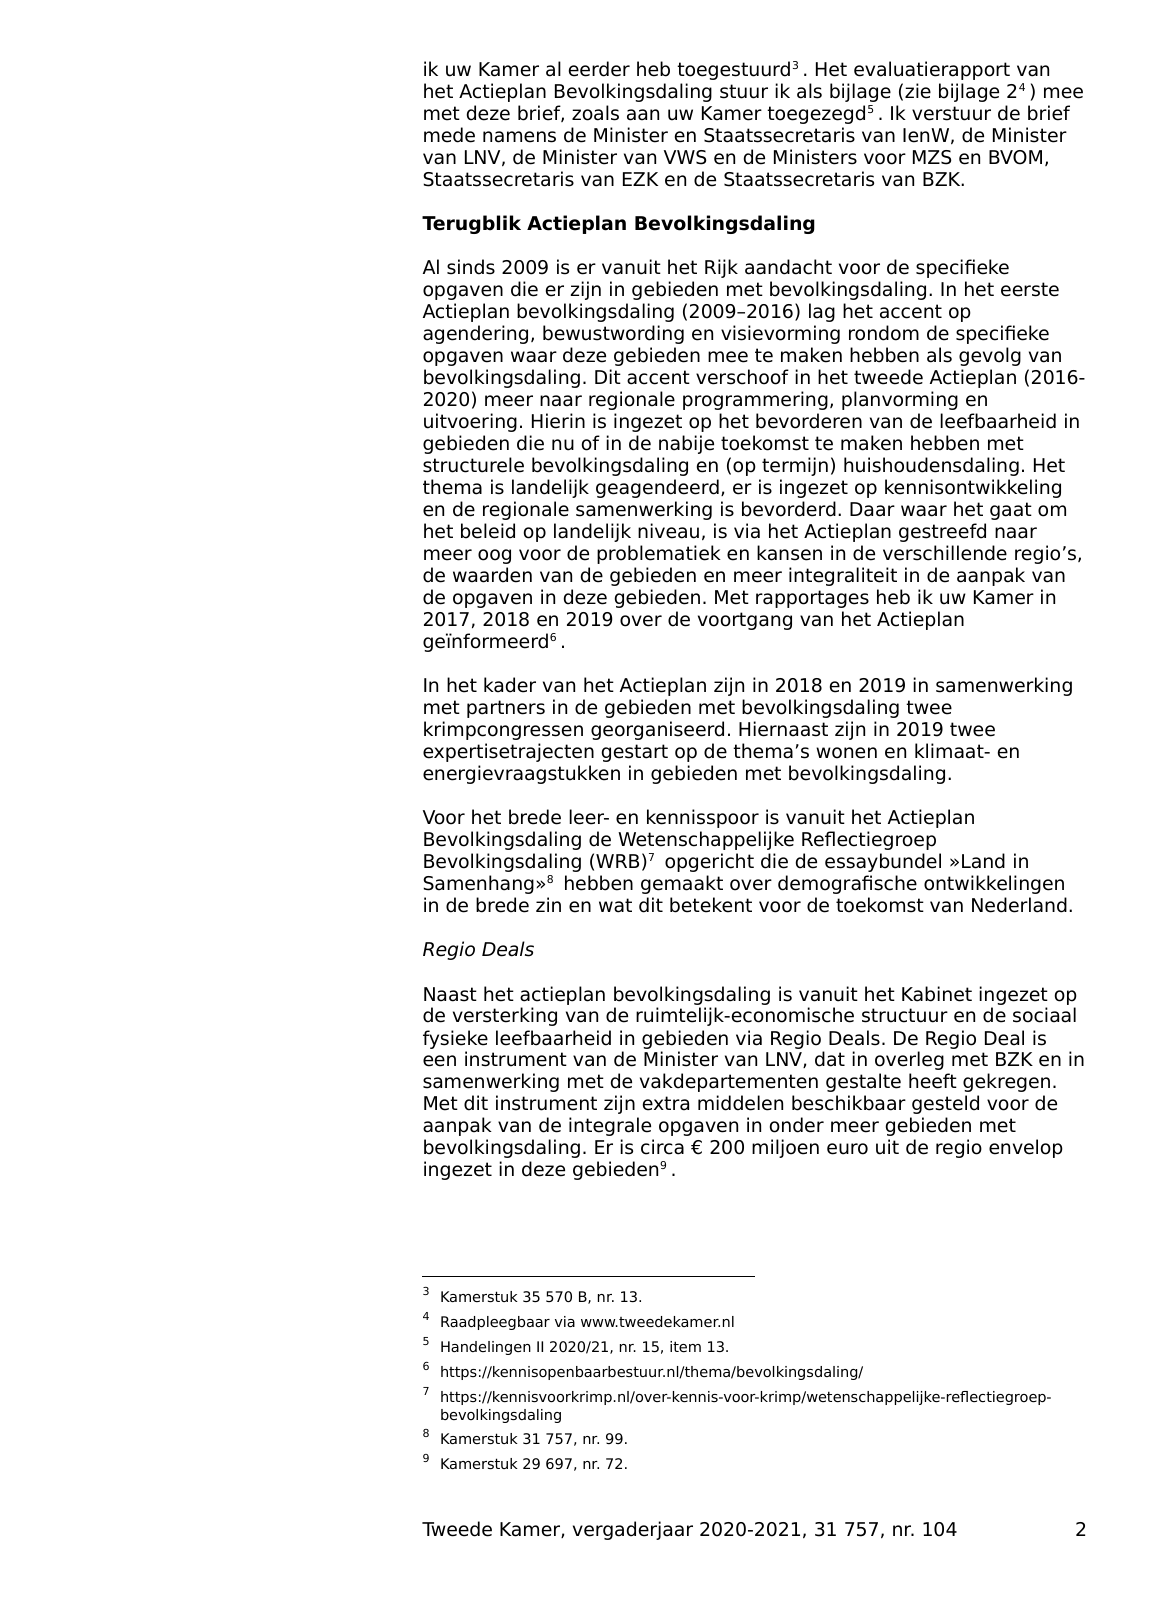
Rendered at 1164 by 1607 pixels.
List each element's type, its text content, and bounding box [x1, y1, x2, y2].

text Al sinds 2009 is er vanuit het Rijk aandacht voor de specifieke opgaven die er zijn in gebieden met bevolkingsdaling. In het eerste Actieplan bevolkingsdaling (2009–2016) lag het accent op agendering, bewustwording en visievorming rondom de specifieke opgaven waar deze gebieden mee te maken hebben als gevolg van bevolkingsdaling. Dit accent verschoof in het tweede Actieplan (2016- 2020) meer naar regionale programmering, planvorming en uitvoering. Hierin is ingezet op het bevorderen van de leefbaarheid in gebieden die nu of in de nabije toekomst te maken hebben met structurele bevolkingsdaling en (op termijn) huishoudensdaling. Het thema is landelijk geagendeerd, er is ingezet op kennisontwikkeling en de regionale samenwerking is bevorderd. Daar waar het gaat om het beleid op landelijk niveau, is via het Actieplan gestreefd naar meer oog voor de problematiek en kansen in de verschillende regio’s, de waarden van de gebieden en meer integraliteit in de aanpak van de opgaven in deze gebieden. Met rapportages heb ik uw Kamer in 2017, 2018 en 2019 over de voortgang van het Actieplan geïnformeerd. [422, 257, 1087, 653]
text Raadpleegbaar via www.tweedekamer.nl [422, 1310, 1087, 1332]
text ik uw Kamer al eerder heb toegestuurd. Het evaluatierapport van het Actieplan Bevolkingsdaling stuur ik als bijlage (zie bijlage 2) mee met deze brief, zoals aan uw Kamer toegezegd. Ik verstuur de brief mede namens de Minister en Staatssecretaris van IenW, de Minister van LNV, de Minister van VWS en de Ministers voor MZS en BVOM, Staatssecretaris van EZK en de Staatssecretaris van BZK. [422, 59, 1087, 191]
text Handelingen II 2020/21, nr. 15, item 13. [422, 1335, 1087, 1357]
text Naast het actieplan bevolkingsdaling is vanuit het Kabinet ingezet op de versterking van de ruimtelijk-economische structuur en de sociaal fysieke leefbaarheid in gebieden via Regio Deals. De Regio Deal is een instrument van de Minister van LNV, dat in overleg met BZK en in samenwerking met de vakdepartementen gestalte heeft gekregen. Met dit instrument zijn extra middelen beschikbaar gesteld voor de aanpak van de integrale opgaven in onder meer gebieden met bevolkingsdaling. Er is circa € 200 miljoen euro uit de regio envelop ingezet in deze gebieden. [422, 983, 1087, 1181]
subtitle Regio Deals [422, 939, 1087, 961]
text Voor het brede leer- en kennisspoor is vanuit het Actieplan Bevolkingsdaling de Wetenschappelijke Reflectiegroep Bevolkingsdaling (WRB) opgericht die de essaybundel »Land in Samenhang» hebben gemaakt over demografische ontwikkelingen in de brede zin en wat dit betekent voor de toekomst van Nederland. [422, 807, 1087, 917]
text https://kennisopenbaarbestuur.nl/thema/bevolkingsdaling/ [422, 1360, 1087, 1382]
text In het kader van het Actieplan zijn in 2018 en 2019 in samenwerking met partners in de gebieden met bevolkingsdaling twee krimpcongressen georganiseerd. Hiernaast zijn in 2019 twee expertisetrajecten gestart op de thema’s wonen en klimaat- en energievraagstukken in gebieden met bevolkingsdaling. [422, 675, 1087, 785]
text Kamerstuk 31 757, nr. 99. [422, 1427, 1087, 1449]
text https://kennisvoorkrimp.nl/over-kennis-voor-krimp/wetenschappelijke-reflectiegroep-bevolkingsdaling [422, 1385, 1087, 1424]
subtitle Terugblik Actieplan Bevolkingsdaling [422, 213, 1087, 235]
text Kamerstuk 35 570 B, nr. 13. [422, 1285, 1087, 1307]
text Kamerstuk 29 697, nr. 72. [422, 1452, 1087, 1474]
